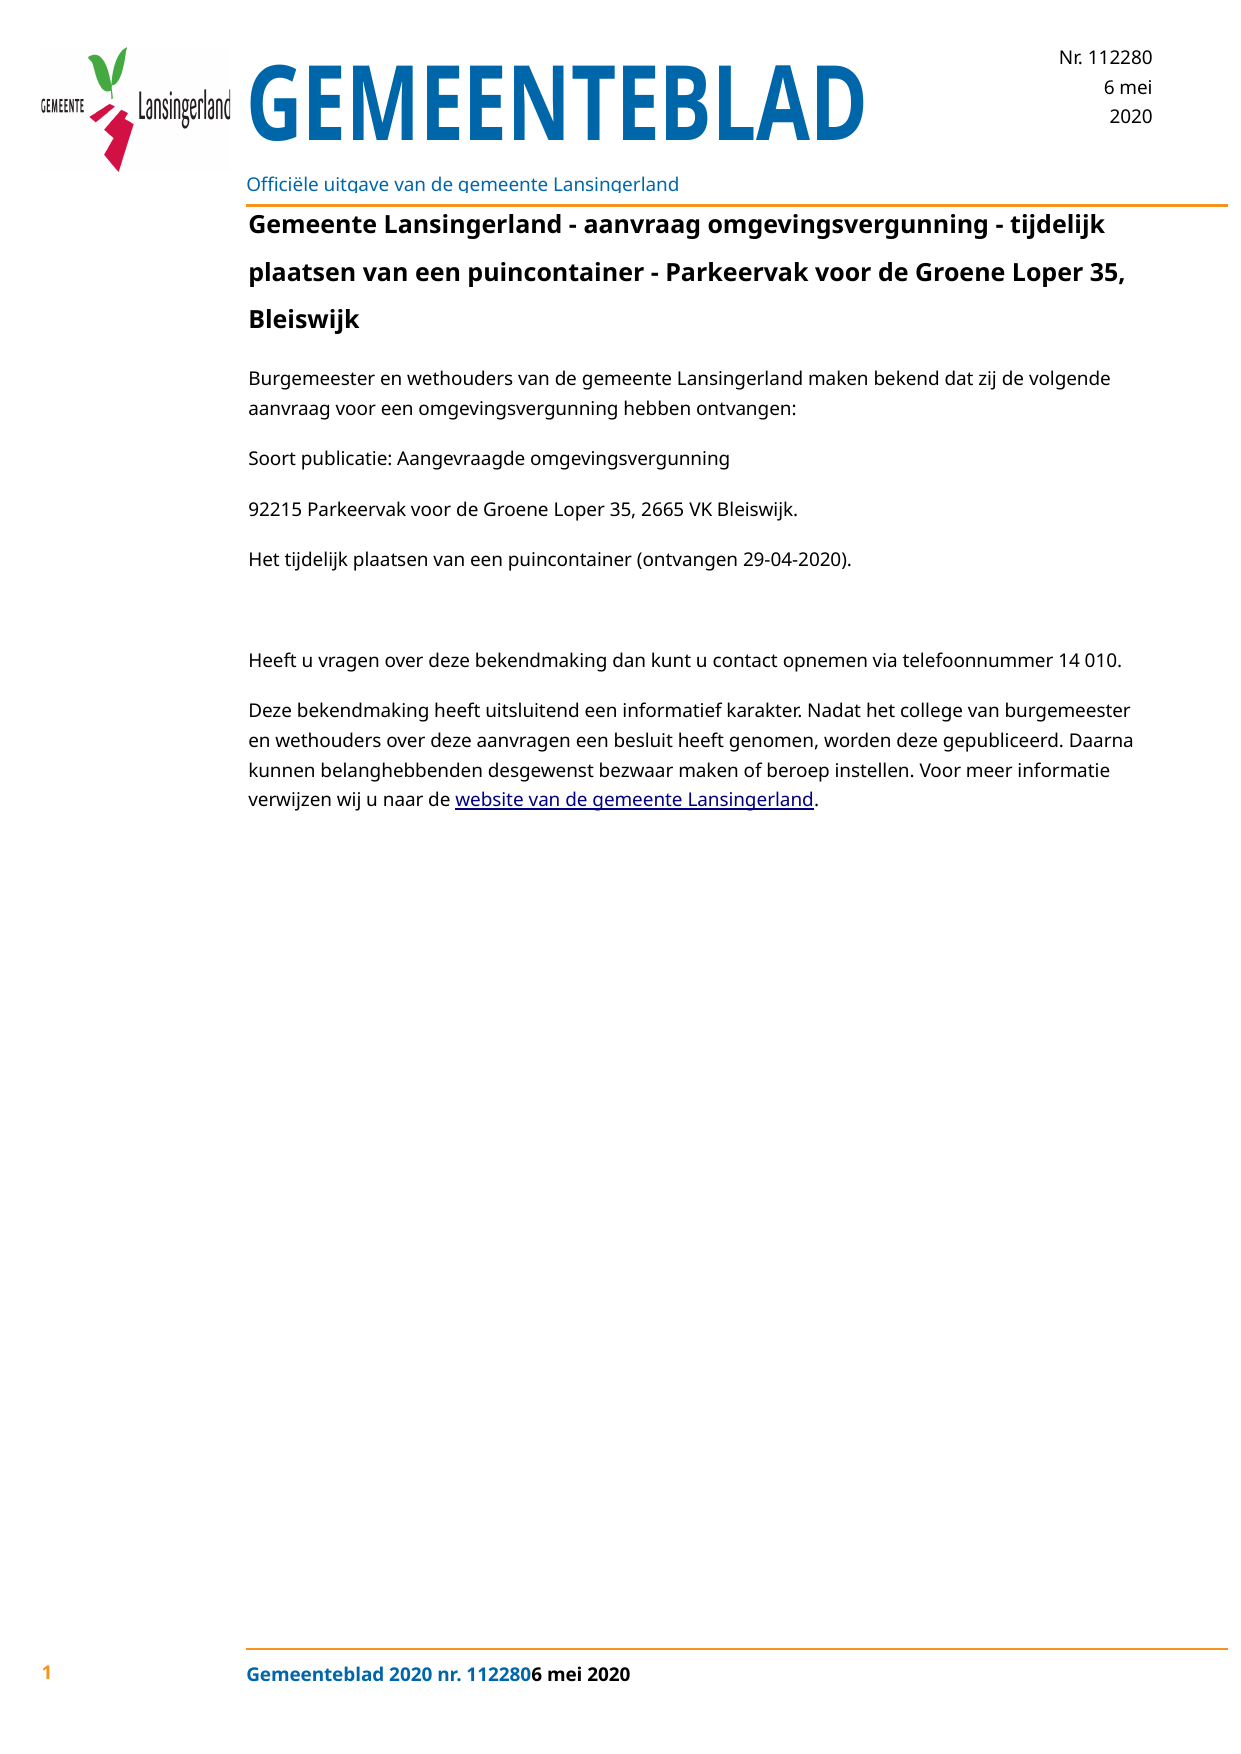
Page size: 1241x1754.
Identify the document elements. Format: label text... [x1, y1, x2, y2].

text Gemeente Lansingerland - aanvraag omgevingsvergunning - tijdelijk plaatsen van een puincontainer - Parkeervak voor de Groene Loper 35, Bleiswijk [248, 207, 1152, 336]
text Deze bekendmaking heeft uitsluitend een informatief karakter. Nadat het college van burgemeester en wethouders over deze aanvragen een besluit heeft genomen, worden deze gepubliceerd. Daarna kunnen belanghebbenden desgewenst bezwaar maken of beroep instellen. Voor meer informatie verwijzen wij u naar de website van de gemeente Lansingerland. [248, 698, 1152, 812]
text Het tijdelijk plaatsen van een puincontainer (ontvangen 29-04-2020). [248, 546, 1152, 572]
text Soort publicatie: Aangevraagde omgevingsvergunning [248, 446, 1152, 471]
picture [41, 47, 231, 172]
text Burgemeester en wethouders van de gemeente Lansingerland maken bekend dat zij de volgende aanvraag voor een omgevingsvergunning hebben ontvangen: [248, 366, 1152, 421]
text 92215 Parkeervak voor de Groene Loper 35, 2665 VK Bleiswijk. [248, 496, 1152, 522]
text Heeft u vragen over deze bekendmaking dan kunt u contact opnemen via telefoonnummer 14 010. [248, 647, 1152, 673]
